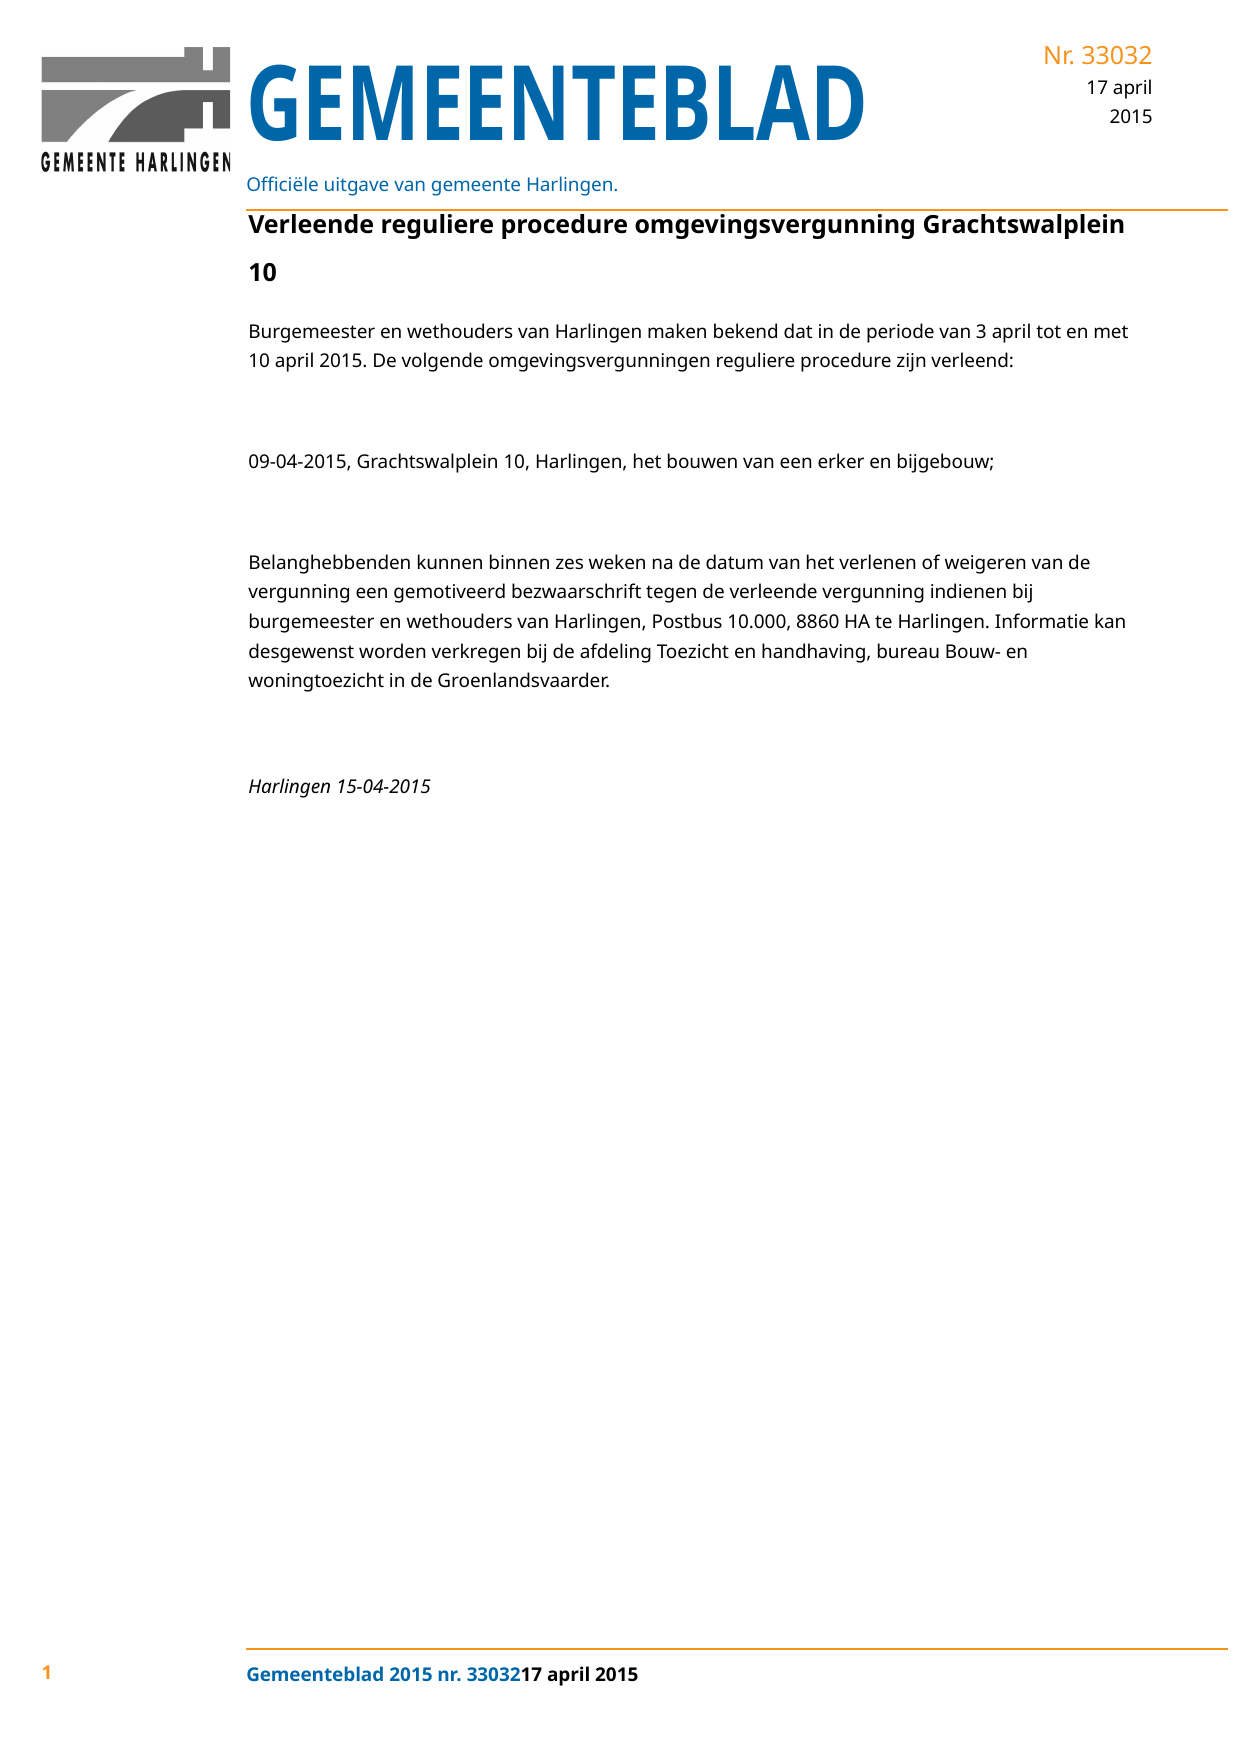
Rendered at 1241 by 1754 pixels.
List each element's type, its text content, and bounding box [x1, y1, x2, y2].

picture [41, 47, 231, 172]
text Belanghebbenden kunnen binnen zes weken na de datum van het verlenen of weigeren van de vergunning een gemotiveerd bezwaarschrift tegen de verleende vergunning indienen bij burgemeester en wethouders van Harlingen, Postbus 10.000, 8860 HA te Harlingen. Informatie kan desgewenst worden verkregen bij de afdeling Toezicht en handhaving, bureau Bouw- en woningtoezicht in de Groenlandsvaarder. [248, 549, 1152, 693]
text 09-04-2015, Grachtswalplein 10, Harlingen, het bouwen van een erker en bijgebouw; [248, 448, 1152, 474]
text Verleende reguliere procedure omgevingsvergunning Grachtswalplein 10 [248, 211, 1152, 288]
text Burgemeester en wethouders van Harlingen maken bekend dat in de periode van 3 april tot en met 10 april 2015. De volgende omgevingsvergunningen reguliere procedure zijn verleend: [248, 318, 1152, 373]
text Harlingen 15-04-2015 [248, 773, 1152, 799]
